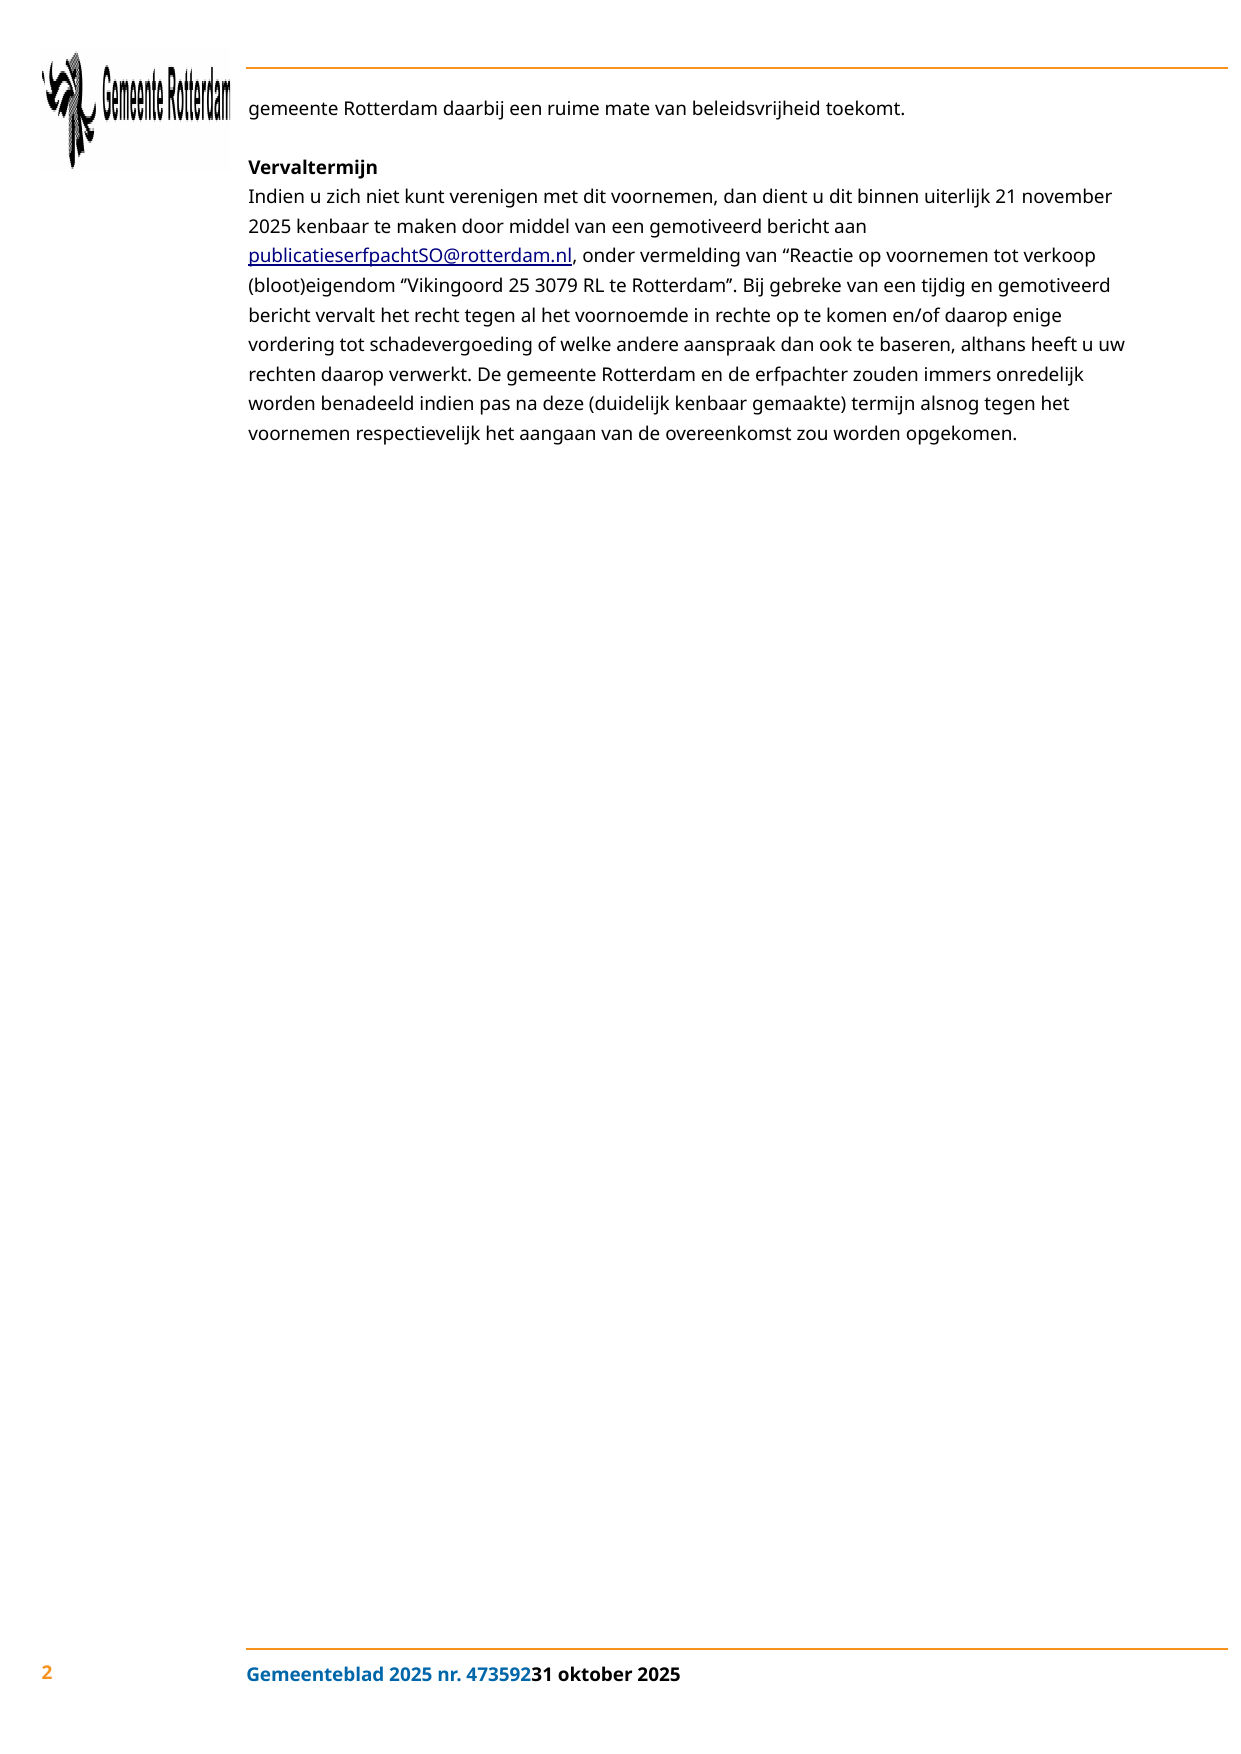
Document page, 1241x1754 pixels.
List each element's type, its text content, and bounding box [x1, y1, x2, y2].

text Indien u zich niet kunt verenigen met dit voornemen, dan dient u dit binnen uiterlijk 21 november 2025 kenbaar te maken door middel van een gemotiveerd bericht aan publicatieserfpachtSO@rotterdam.nl, onder vermelding van “Reactie op voornemen tot verkoop (bloot)eigendom ‘’Vikingoord 25 3079 RL te Rotterdam’’. Bij gebreke van een tijdig en gemotiveerd bericht vervalt het recht tegen al het voornoemde in rechte op te komen en/of daarop enige vordering tot schadevergoeding of welke andere aanspraak dan ook te baseren, althans heeft u uw rechten daarop verwerkt. De gemeente Rotterdam en de erfpachter zouden immers onredelijk worden benadeeld indien pas na deze (duidelijk kenbaar gemaakte) termijn alsnog tegen het voornemen respectievelijk het aangaan van de overeenkomst zou worden opgekomen. [248, 183, 1152, 446]
text gemeente Rotterdam daarbij een ruime mate van beleidsvrijheid toekomt. [248, 95, 1152, 121]
text Vervaltermijn [248, 154, 1152, 180]
picture [41, 47, 231, 172]
